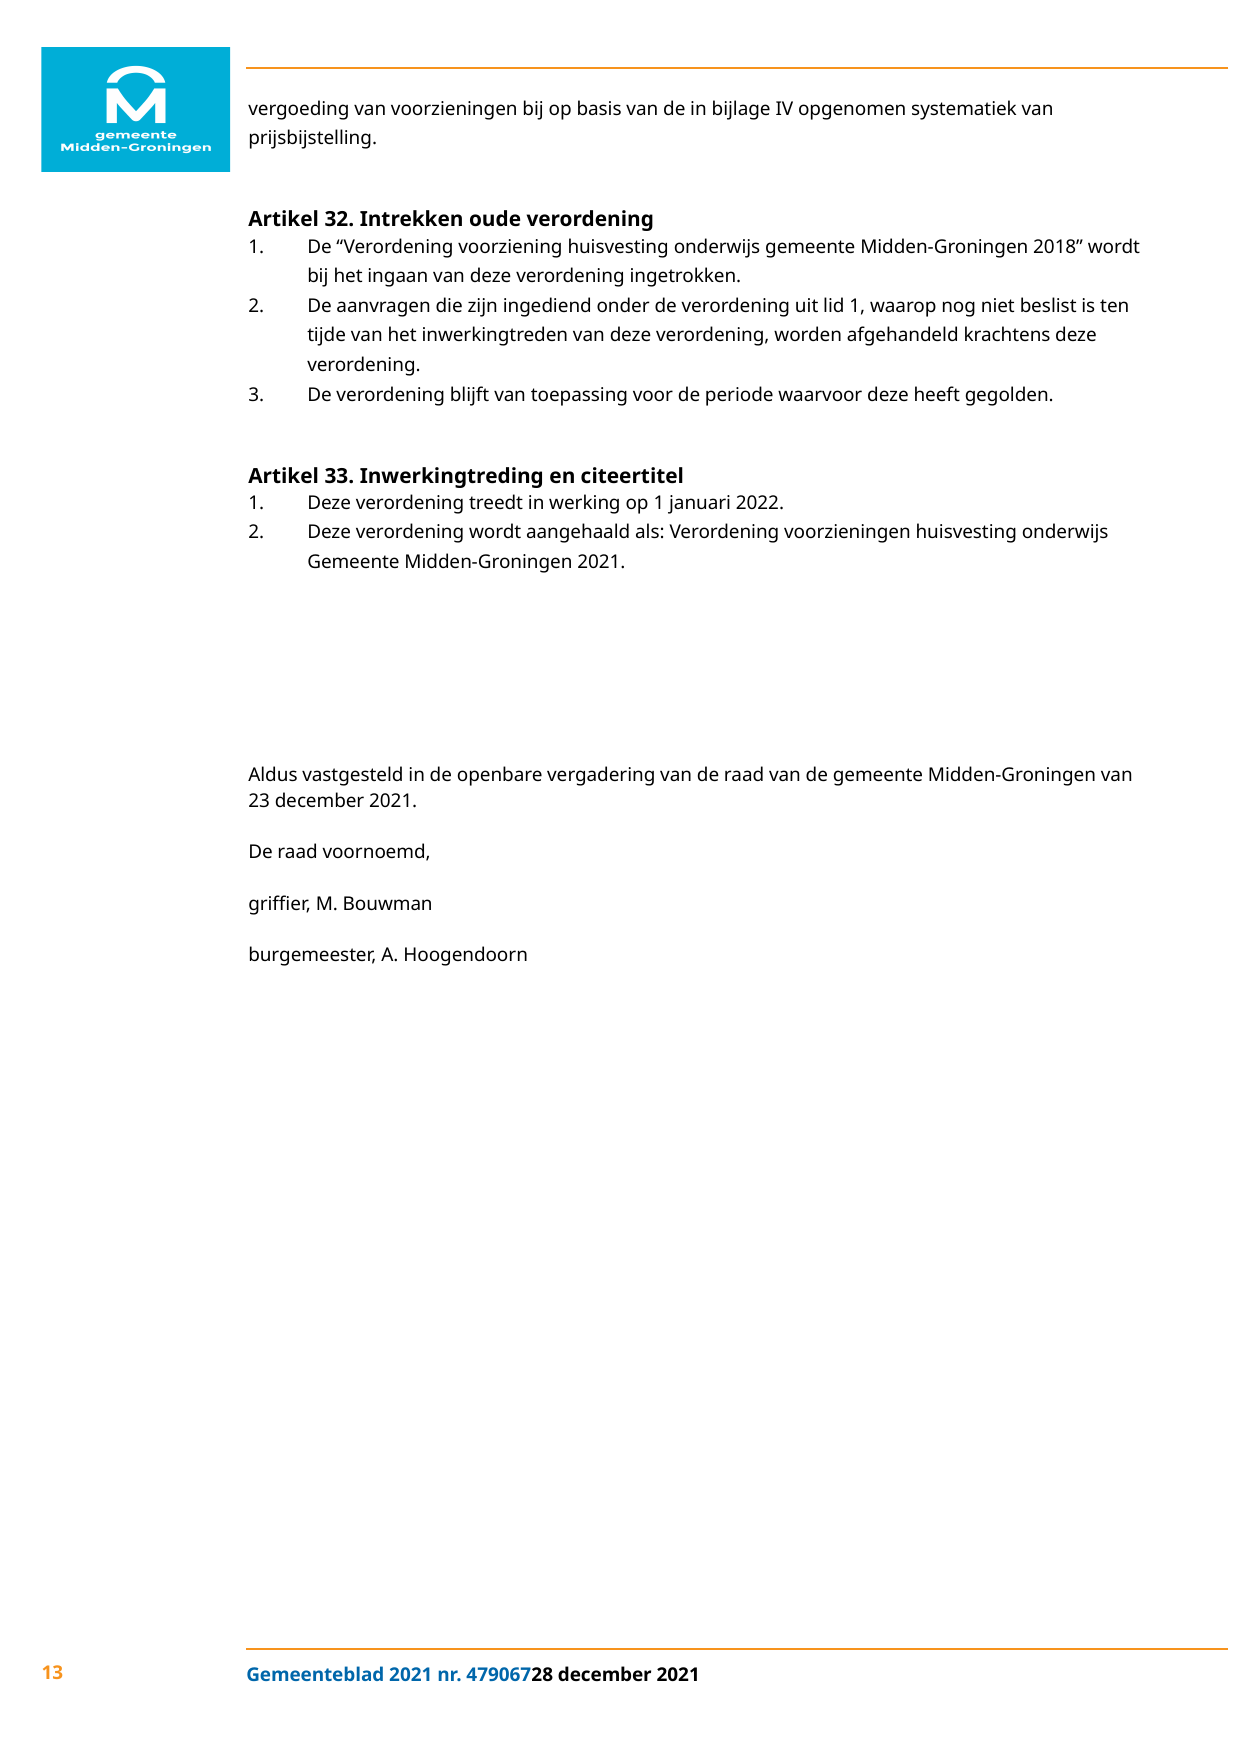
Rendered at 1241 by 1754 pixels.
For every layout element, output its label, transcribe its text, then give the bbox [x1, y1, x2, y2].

text De raad voornoemd, [248, 839, 1152, 864]
text Aldus vastgesteld in de openbare vergadering van de raad van de gemeente Midden-Groningen van 23 december 2021. [248, 762, 1152, 813]
list De “Verordening voorziening huisvesting onderwijs gemeente Midden-Groningen 2018” wordt bij het ingaan van deze verordening ingetrokken. [248, 233, 1152, 288]
text Artikel 33. Inwerkingtreding en citeertitel [248, 461, 1152, 489]
list Deze verordening wordt aangehaald als: Verordening voorzieningen huisvesting onderwijs Gemeente Midden-Groningen 2021. [248, 519, 1152, 574]
picture [108, 66, 164, 82]
text vergoeding van voorzieningen bij op basis van de in bijlage IV opgenomen systematiek van prijsbijstelling. [248, 95, 1152, 150]
list Deze verordening treedt in werking op 1 januari 2022. [248, 489, 1152, 515]
list De verordening blijft van toepassing voor de periode waarvoor deze heeft gegolden. [248, 381, 1152, 406]
picture [184, 146, 190, 153]
text griffier, M. Bouwman [248, 890, 1152, 916]
list De aanvragen die zijn ingediend onder de verordening uit lid 1, waarop nog niet beslist is ten tijde van het inwerkingtreden van deze verordening, worden afgehandeld krachtens deze verordening. [248, 292, 1152, 377]
text Artikel 32. Intrekken oude verordening [248, 204, 1152, 233]
text burgemeester, A. Hoogendoorn [248, 942, 1152, 967]
picture [107, 89, 165, 122]
